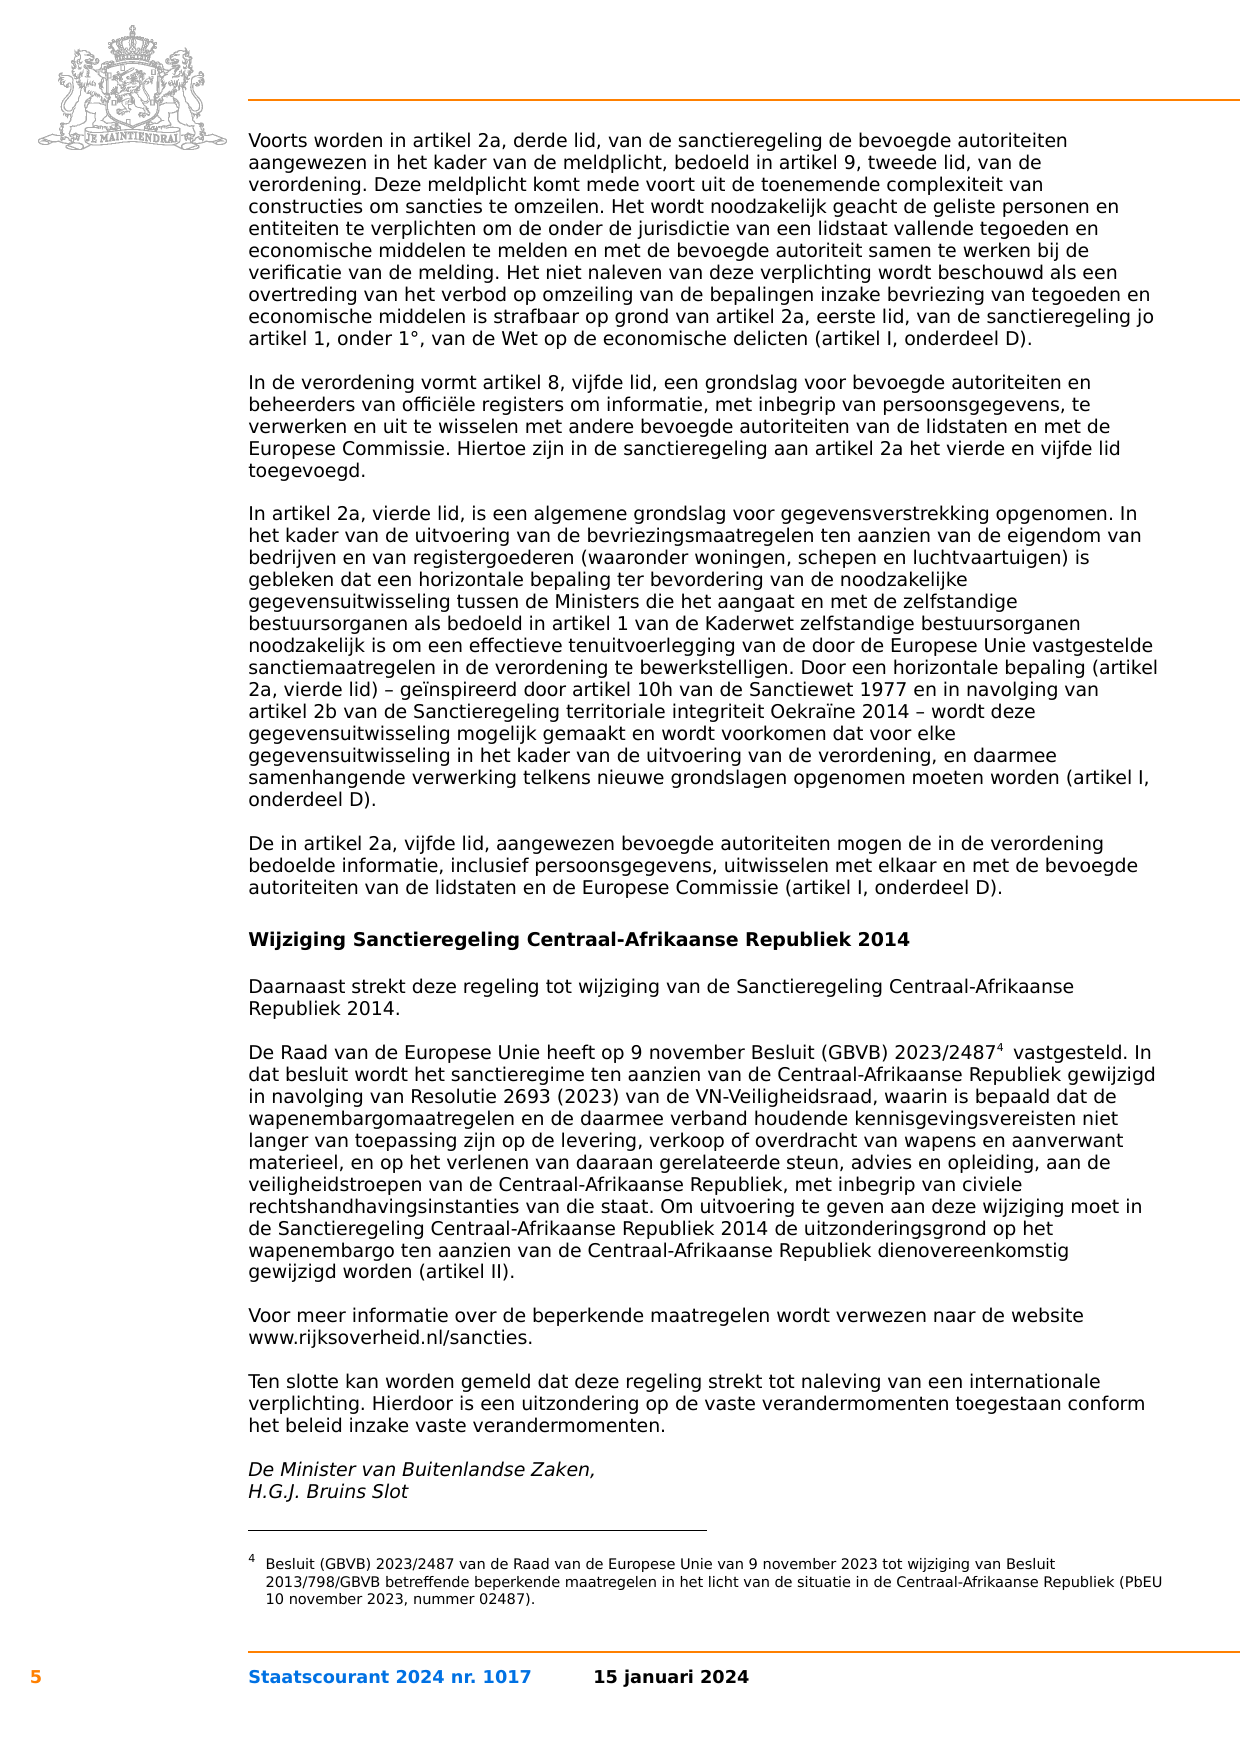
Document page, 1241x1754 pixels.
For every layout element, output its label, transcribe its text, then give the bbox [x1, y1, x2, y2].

text De Minister van Buitenlandse Zaken, H.G.J. Bruins Slot [248, 1459, 1163, 1503]
text Voor meer informatie over de beperkende maatregelen wordt verwezen naar de website www.rijksoverheid.nl/sancties. [248, 1305, 1163, 1349]
text Voorts worden in artikel 2a, derde lid, van de sanctieregeling de bevoegde autoriteiten aangewezen in het kader van de meldplicht, bedoeld in artikel 9, tweede lid, van de verordening. Deze meldplicht komt mede voort uit de toenemende complexiteit van constructies om sancties te omzeilen. Het wordt noodzakelijk geacht de geliste personen en entiteiten te verplichten om de onder de jurisdictie van een lidstaat vallende tegoeden en economische middelen te melden en met de bevoegde autoriteit samen te werken bij de verificatie van de melding. Het niet naleven van deze verplichting wordt beschouwd als een overtreding van het verbod op omzeiling van de bepalingen inzake bevriezing van tegoeden en economische middelen is strafbaar op grond van artikel 2a, eerste lid, van de sanctieregeling jo artikel 1, onder 1°, van de Wet op de economische delicten (artikel I, onderdeel D). [248, 130, 1163, 350]
subtitle Wijziging Sanctieregeling Centraal-Afrikaanse Republiek 2014 [248, 929, 1163, 951]
text In de verordening vormt artikel 8, vijfde lid, een grondslag voor bevoegde autoriteiten en beheerders van officiële registers om informatie, met inbegrip van persoonsgegevens, te verwerken en uit te wisselen met andere bevoegde autoriteiten van de lidstaten en met de Europese Commissie. Hiertoe zijn in de sanctieregeling aan artikel 2a het vierde en vijfde lid toegevoegd. [248, 372, 1163, 481]
text Besluit (GBVB) 2023/2487 van de Raad van de Europese Unie van 9 november 2023 tot wijziging van Besluit 2013/798/GBVB betreffende beperkende maatregelen in het licht van de situatie in de Centraal-Afrikaanse Republiek (PbEU 10 november 2023, nummer 02487). [248, 1552, 1163, 1608]
text De in artikel 2a, vijfde lid, aangewezen bevoegde autoriteiten mogen de in de verordening bedoelde informatie, inclusief persoonsgegevens, uitwisselen met elkaar en met de bevoegde autoriteiten van de lidstaten en de Europese Commissie (artikel I, onderdeel D). [248, 833, 1163, 899]
text Daarnaast strekt deze regeling tot wijziging van de Sanctieregeling Centraal-Afrikaanse Republiek 2014. [248, 976, 1163, 1020]
text Ten slotte kan worden gemeld dat deze regeling strekt tot naleving van een internationale verplichting. Hierdoor is een uitzondering op de vaste verandermomenten toegestaan conform het beleid inzake vaste verandermomenten. [248, 1371, 1163, 1437]
picture [38, 25, 227, 150]
text De Raad van de Europese Unie heeft op 9 november Besluit (GBVB) 2023/2487 vastgesteld. In dat besluit wordt het sanctieregime ten aanzien van de Centraal-Afrikaanse Republiek gewijzigd in navolging van Resolutie 2693 (2023) van de VN-Veiligheidsraad, waarin is bepaald dat de wapenembargomaatregelen en de daarmee verband houdende kennisgevingsvereisten niet langer van toepassing zijn op de levering, verkoop of overdracht van wapens en aanverwant materieel, en op het verlenen van daaraan gerelateerde steun, advies en opleiding, aan de veiligheidstroepen van de Centraal-Afrikaanse Republiek, met inbegrip van civiele rechtshandhavingsinstanties van die staat. Om uitvoering te geven aan deze wijziging moet in de Sanctieregeling Centraal-Afrikaanse Republiek 2014 de uitzonderingsgrond op het wapenembargo ten aanzien van de Centraal-Afrikaanse Republiek dienovereenkomstig gewijzigd worden (artikel II). [248, 1042, 1163, 1283]
text In artikel 2a, vierde lid, is een algemene grondslag voor gegevensverstrekking opgenomen. In het kader van de uitvoering van de bevriezingsmaatregelen ten aanzien van de eigendom van bedrijven en van registergoederen (waaronder woningen, schepen en luchtvaartuigen) is gebleken dat een horizontale bepaling ter bevordering van de noodzakelijke gegevensuitwisseling tussen de Ministers die het aangaat en met de zelfstandige bestuursorganen als bedoeld in artikel 1 van de Kaderwet zelfstandige bestuursorganen noodzakelijk is om een effectieve tenuitvoerlegging van de door de Europese Unie vastgestelde sanctiemaatregelen in de verordening te bewerkstelligen. Door een horizontale bepaling (artikel 2a, vierde lid) – geïnspireerd door artikel 10h van de Sanctiewet 1977 en in navolging van artikel 2b van de Sanctieregeling territoriale integriteit Oekraïne 2014 – wordt deze gegevensuitwisseling mogelijk gemaakt en wordt voorkomen dat voor elke gegevensuitwisseling in het kader van de uitvoering van de verordening, en daarmee samenhangende verwerking telkens nieuwe grondslagen opgenomen moeten worden (artikel I, onderdeel D). [248, 503, 1163, 811]
